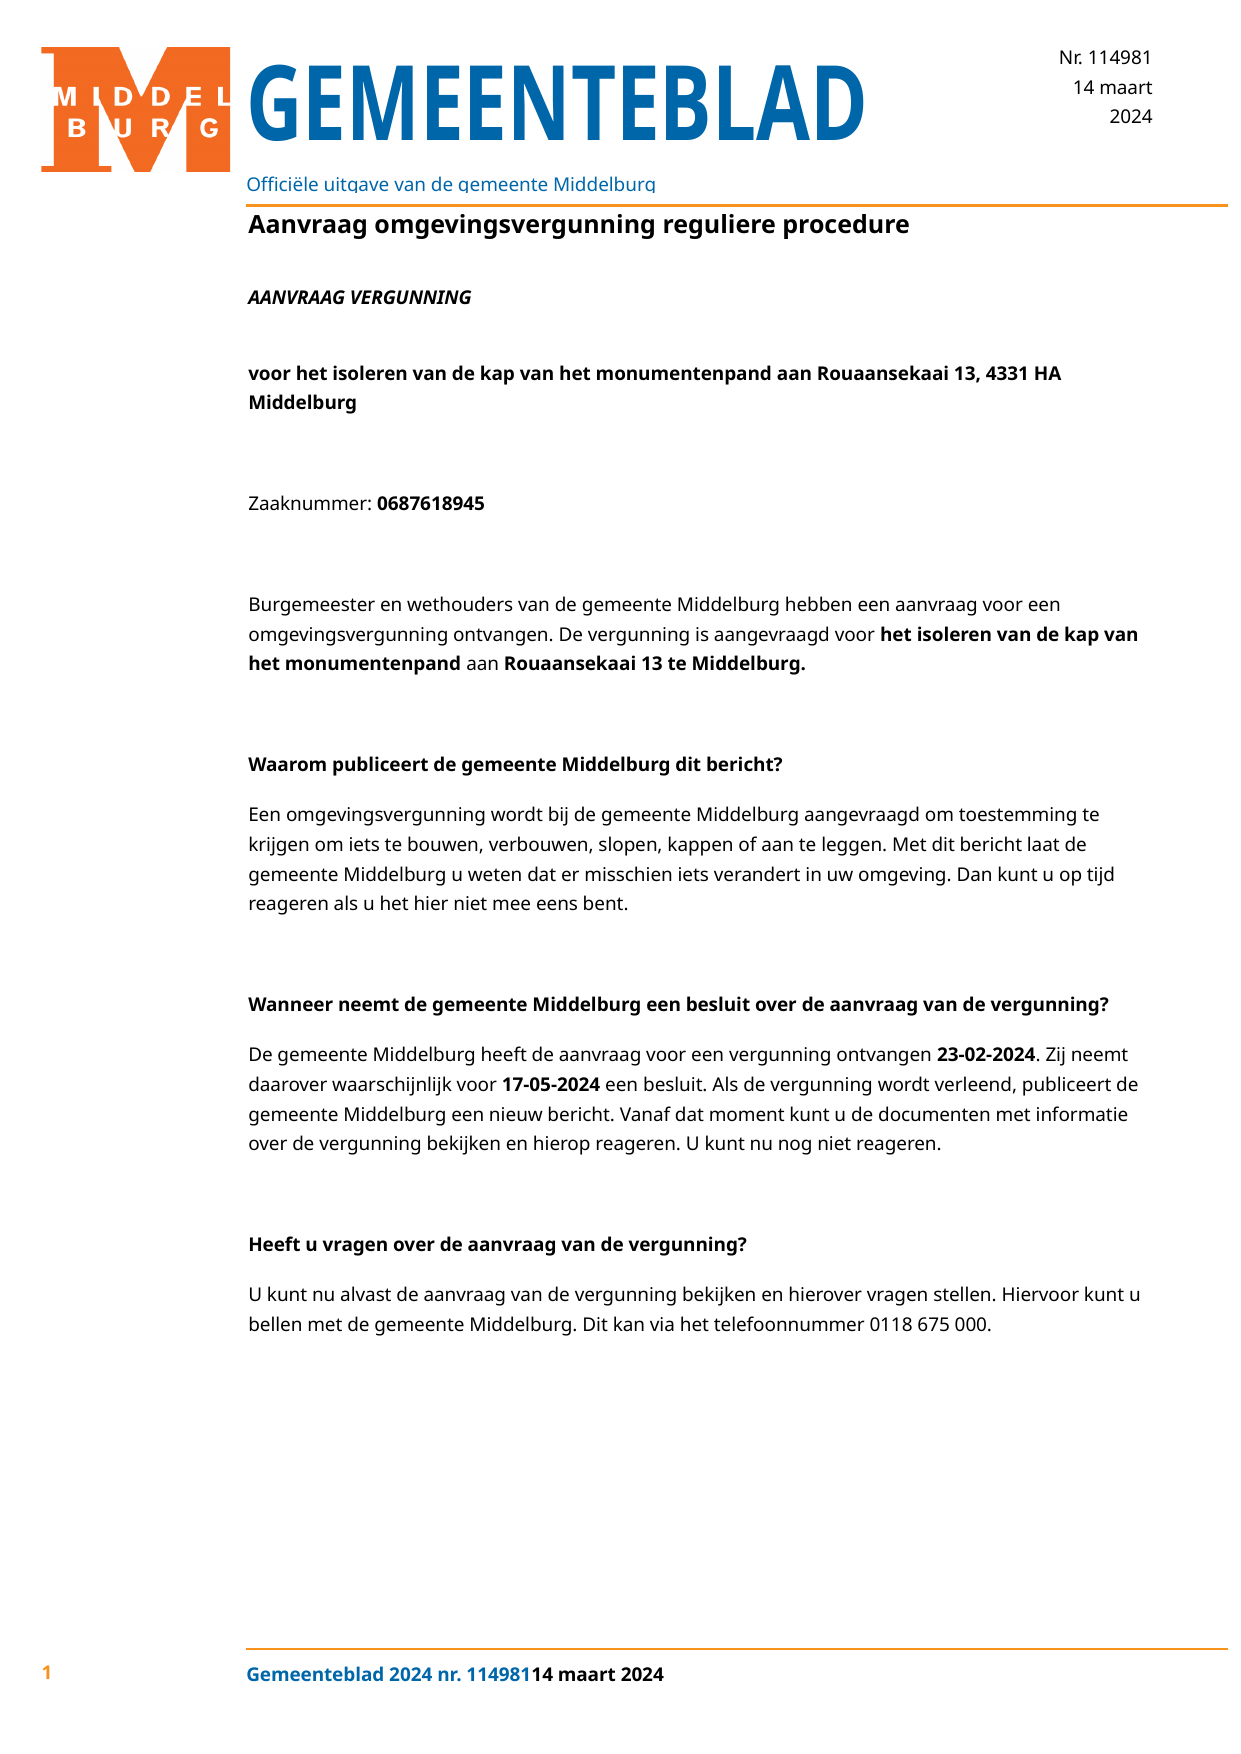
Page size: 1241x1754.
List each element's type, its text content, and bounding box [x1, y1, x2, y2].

text Wanneer neemt de gemeente Middelburg een besluit over de aanvraag van de vergunning? [248, 991, 1152, 1017]
text voor het isoleren van de kap van het monumentenpand aan Rouaansekaai 13, 4331 HA Middelburg [248, 360, 1152, 415]
picture [41, 47, 231, 172]
text Aanvraag omgevingsvergunning reguliere procedure [248, 207, 1152, 241]
text Heeft u vragen over de aanvraag van de vergunning? [248, 1231, 1152, 1257]
text U kunt nu alvast de aanvraag van de vergunning bekijken en hierover vragen stellen. Hiervoor kunt u bellen met de gemeente Middelburg. Dit kan via het telefoonnummer 0118 675 000. [248, 1282, 1152, 1337]
text Burgemeester en wethouders van de gemeente Middelburg hebben een aanvraag voor een omgevingsvergunning ontvangen. De vergunning is aangevraagd voor het isoleren van de kap van het monumentenpand aan Rouaansekaai 13 te Middelburg. [248, 591, 1152, 676]
text Een omgevingsvergunning wordt bij de gemeente Middelburg aangevraagd om toestemming te krijgen om iets te bouwen, verbouwen, slopen, kappen of aan te leggen. Met dit bericht laat de gemeente Middelburg u weten dat er misschien iets verandert in uw omgeving. Dan kunt u op tijd reageren als u het hier niet mee eens bent. [248, 802, 1152, 916]
text Waarom publiceert de gemeente Middelburg dit bericht? [248, 751, 1152, 777]
text De gemeente Middelburg heeft de aanvraag voor een vergunning ontvangen 23-02-2024. Zij neemt daarover waarschijnlijk voor 17-05-2024 een besluit. Als de vergunning wordt verleend, publiceert de gemeente Middelburg een nieuw bericht. Vanaf dat moment kunt u de documenten met informatie over de vergunning bekijken en hierop reageren. U kunt nu nog niet reageren. [248, 1042, 1152, 1156]
text AANVRAAG VERGUNNING [248, 284, 1152, 309]
text Zaaknummer: 0687618945 [248, 490, 1152, 516]
